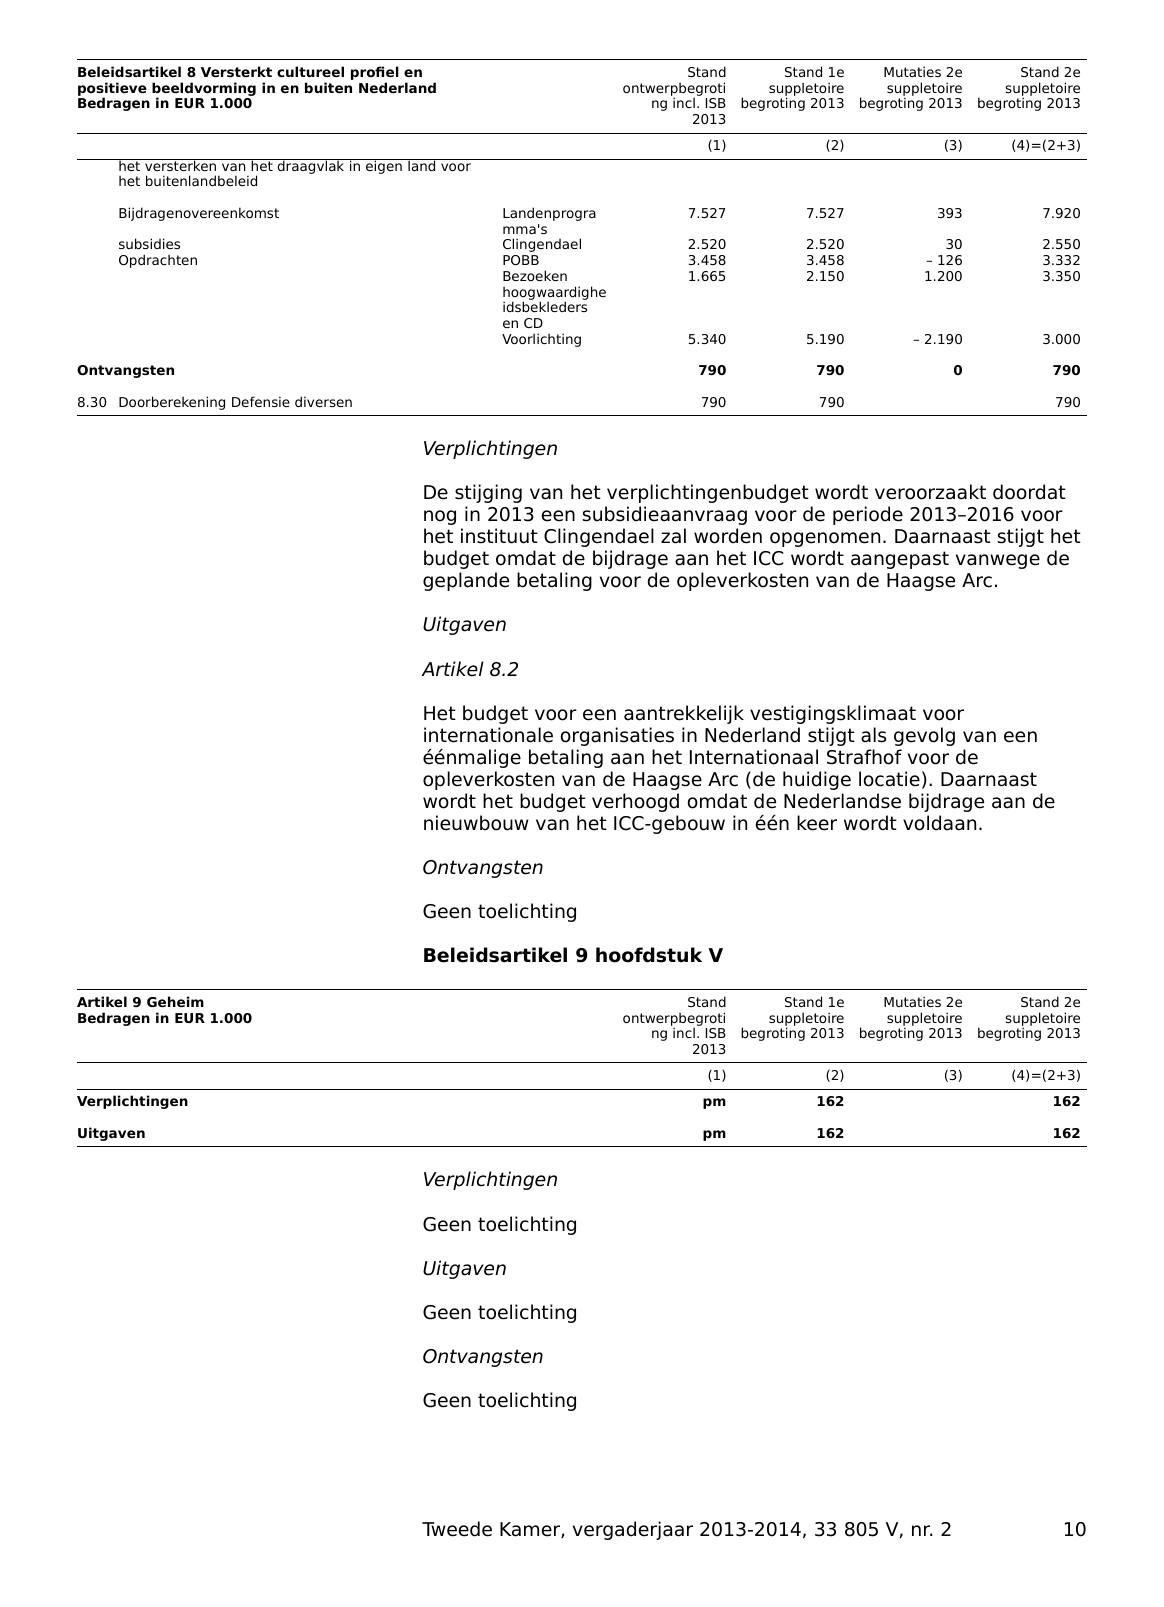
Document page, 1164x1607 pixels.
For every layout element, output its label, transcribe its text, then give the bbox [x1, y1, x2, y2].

table_cell [969, 347, 1087, 363]
table_cell 3.000 [969, 332, 1087, 347]
subtitle Verplichtingen [422, 438, 1087, 460]
table_cell [496, 160, 614, 190]
table_cell (2) [732, 1063, 850, 1088]
table_cell 162 [969, 1126, 1087, 1146]
text Geen toelichting [422, 1302, 1087, 1324]
table_cell [77, 253, 112, 269]
table_header Stand ontwerpbegroting incl. ISB 2013 [614, 990, 732, 1062]
table_cell Doorberekening Defensie diversen [112, 395, 496, 415]
table_cell [850, 1110, 968, 1126]
text Geen toelichting [422, 1390, 1087, 1412]
table_cell [77, 269, 112, 332]
table_cell 790 [614, 363, 732, 379]
table_cell Uitgaven [77, 1126, 614, 1146]
table_cell [77, 1063, 496, 1088]
table_cell 3.458 [732, 253, 850, 269]
table_cell [969, 379, 1087, 394]
table_cell 0 [850, 363, 968, 379]
table_cell [969, 1110, 1087, 1126]
table_cell [614, 379, 732, 394]
table_cell 790 [614, 395, 732, 415]
table_cell [496, 190, 614, 206]
table_cell 7.527 [614, 206, 732, 237]
table_cell [77, 190, 112, 206]
table_cell [112, 347, 496, 363]
table_cell Clingendael [496, 237, 614, 253]
text Geen toelichting [422, 1213, 1087, 1235]
text Geen toelichting [422, 901, 1087, 923]
table_cell 1.200 [850, 269, 968, 332]
table_cell Opdrachten [112, 253, 496, 269]
table_cell [77, 332, 112, 347]
table_cell Landenprogramma's [496, 206, 614, 237]
table_cell 162 [732, 1090, 850, 1110]
table_cell [112, 190, 496, 206]
table_cell Bezoeken hoogwaardigheidsbekleders en CD [496, 269, 614, 332]
table_header Stand 2e suppletoire begroting 2013 [969, 60, 1087, 132]
table_header Artikel 9 Geheim Bedragen in EUR 1.000 [77, 990, 614, 1062]
table_cell (3) [850, 134, 968, 158]
table_header Beleidsartikel 8 Versterkt cultureel profiel en positieve beeldvorming in en buiten Nederland Bedragen in EUR 1.000 [77, 60, 496, 132]
table_cell 790 [732, 363, 850, 379]
table_cell pm [614, 1090, 732, 1110]
table_header [496, 60, 614, 132]
table_cell 3.458 [614, 253, 732, 269]
table_header Stand 2e suppletoire begroting 2013 [969, 990, 1087, 1062]
text Het budget voor een aantrekkelijk vestigingsklimaat voor internationale organisaties in Nederland stijgt als gevolg van een éénmalige betaling aan het Internationaal Strafhof voor de opleverkosten van de Haagse Arc (de huidige locatie). Daarnaast wordt het budget verhoogd omdat de Nederlandse bijdrage aan de nieuwbouw van het ICC-gebouw in één keer wordt voldaan. [422, 703, 1087, 834]
table_cell 2.150 [732, 269, 850, 332]
table_cell het versterken van het draagvlak in eigen land voor het buitenlandbeleid [112, 160, 496, 190]
table_cell POBB [496, 253, 614, 269]
table_cell [614, 347, 732, 363]
table_cell 790 [969, 363, 1087, 379]
table_cell pm [614, 1126, 732, 1146]
table_header Mutaties 2e suppletoire begroting 2013 [850, 60, 968, 132]
table_cell 2.520 [614, 237, 732, 253]
table_cell [77, 160, 112, 190]
table_cell [496, 1110, 614, 1126]
table_cell (3) [850, 1063, 968, 1088]
table_cell [614, 190, 732, 206]
table_cell 5.340 [614, 332, 732, 347]
table_cell [77, 206, 112, 237]
table_cell (4)=(2+3) [969, 134, 1087, 158]
table_cell [732, 347, 850, 363]
table_cell (4)=(2+3) [969, 1063, 1087, 1088]
subtitle Uitgaven [422, 614, 1087, 636]
table_cell [850, 379, 968, 394]
table_cell 30 [850, 237, 968, 253]
table_cell 7.527 [732, 206, 850, 237]
table_cell [496, 379, 614, 394]
table_cell [77, 134, 112, 158]
text De stijging van het verplichtingenbudget wordt veroorzaakt doordat nog in 2013 een subsidieaanvraag voor de periode 2013–2016 voor het instituut Clingendael zal worden opgenomen. Daarnaast stijgt het budget omdat de bijdrage aan het ICC wordt aangepast vanwege de geplande betaling voor de opleverkosten van de Haagse Arc. [422, 482, 1087, 592]
table_cell [850, 395, 968, 415]
table_header Stand 1e suppletoire begroting 2013 [732, 60, 850, 132]
table_cell [732, 160, 850, 190]
subtitle Verplichtingen [422, 1169, 1087, 1191]
table_cell (1) [614, 1063, 732, 1088]
table_cell [496, 1063, 614, 1088]
table_cell [112, 379, 496, 394]
table_cell [77, 379, 112, 394]
table_cell [614, 160, 732, 190]
subtitle Beleidsartikel 9 hoofdstuk V [422, 945, 1087, 967]
table_header Mutaties 2e suppletoire begroting 2013 [850, 990, 968, 1062]
subtitle Ontvangsten [422, 1346, 1087, 1368]
table_cell [112, 134, 496, 158]
table_cell [850, 347, 968, 363]
table_cell [732, 379, 850, 394]
table_cell [112, 269, 496, 332]
table_cell [77, 347, 112, 363]
table_cell 162 [969, 1090, 1087, 1110]
table_cell [850, 1090, 968, 1110]
table_cell 7.920 [969, 206, 1087, 237]
table_cell [496, 134, 614, 158]
table_cell [77, 237, 112, 253]
table_header Stand 1e suppletoire begroting 2013 [732, 990, 850, 1062]
table_cell 393 [850, 206, 968, 237]
table_cell – 126 [850, 253, 968, 269]
table_cell subsidies [112, 237, 496, 253]
table_cell [732, 190, 850, 206]
table_cell [77, 1110, 496, 1126]
table_header Stand ontwerpbegroting incl. ISB 2013 [614, 60, 732, 132]
table_cell [496, 363, 614, 379]
table_cell (2) [732, 134, 850, 158]
table_cell [850, 190, 968, 206]
table_cell [496, 395, 614, 415]
subtitle Uitgaven [422, 1258, 1087, 1279]
table_cell [969, 160, 1087, 190]
table_cell 8.30 [77, 395, 112, 415]
table_cell 5.190 [732, 332, 850, 347]
table_cell [614, 1110, 732, 1126]
table_cell 1.665 [614, 269, 732, 332]
table_cell [112, 332, 496, 347]
table_cell 3.350 [969, 269, 1087, 332]
table_cell [496, 347, 614, 363]
table_cell 2.520 [732, 237, 850, 253]
table_cell Voorlichting [496, 332, 614, 347]
table_cell 2.550 [969, 237, 1087, 253]
table_cell 790 [732, 395, 850, 415]
table_cell [969, 190, 1087, 206]
table_cell Verplichtingen [77, 1090, 614, 1110]
table_cell (1) [614, 134, 732, 158]
subtitle Ontvangsten [422, 857, 1087, 879]
table_cell Ontvangsten [77, 363, 496, 379]
table_cell 790 [969, 395, 1087, 415]
table_cell – 2.190 [850, 332, 968, 347]
table_cell 3.332 [969, 253, 1087, 269]
table_cell 162 [732, 1126, 850, 1146]
table_cell Bijdragenovereenkomst [112, 206, 496, 237]
table_cell [850, 160, 968, 190]
subtitle Artikel 8.2 [422, 658, 1087, 681]
table_cell [732, 1110, 850, 1126]
table_cell [850, 1126, 968, 1146]
